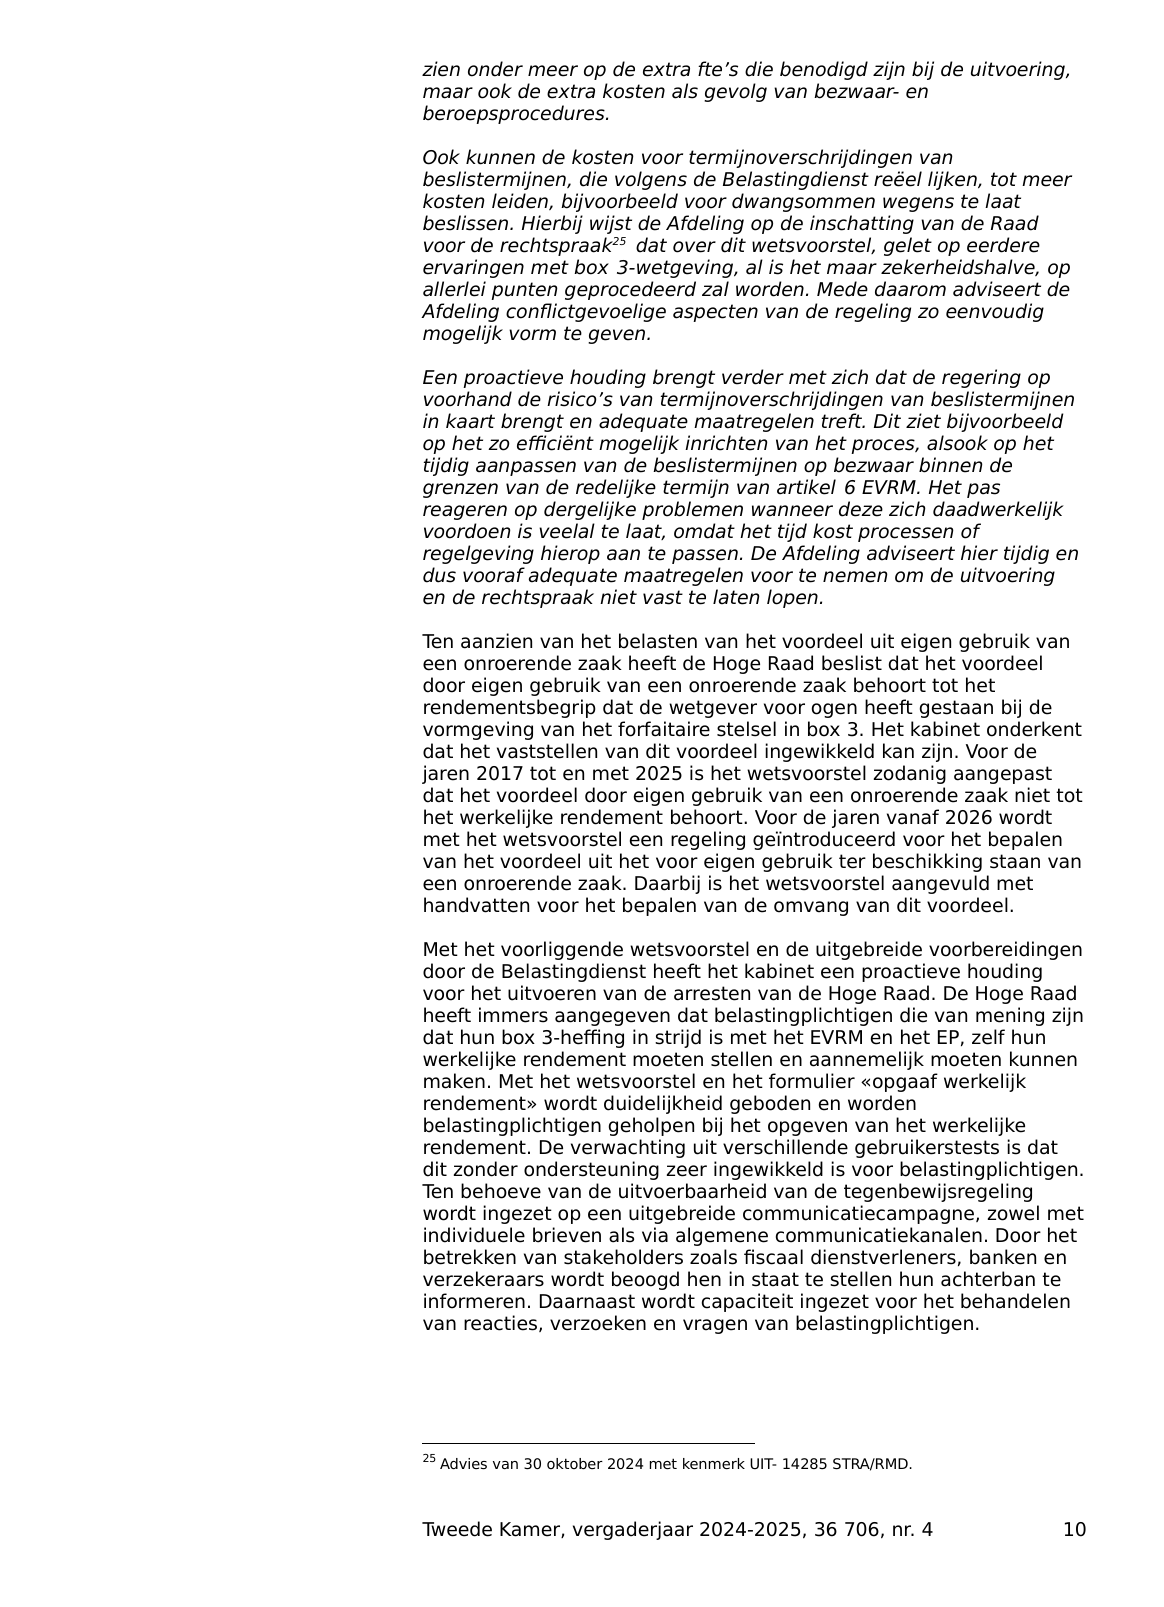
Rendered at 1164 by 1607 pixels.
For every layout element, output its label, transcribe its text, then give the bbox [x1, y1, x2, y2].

text zien onder meer op de extra fte’s die benodigd zijn bij de uitvoering, maar ook de extra kosten als gevolg van bezwaar- en beroepsprocedures. [422, 59, 1087, 125]
text Met het voorliggende wetsvoorstel en de uitgebreide voorbereidingen door de Belastingdienst heeft het kabinet een proactieve houding voor het uitvoeren van de arresten van de Hoge Raad. De Hoge Raad heeft immers aangegeven dat belastingplichtigen die van mening zijn dat hun box 3-heffing in strijd is met het EVRM en het EP, zelf hun werkelijke rendement moeten stellen en aannemelijk moeten kunnen maken. Met het wetsvoorstel en het formulier «opgaaf werkelijk rendement» wordt duidelijkheid geboden en worden belastingplichtigen geholpen bij het opgeven van het werkelijke rendement. De verwachting uit verschillende gebruikerstests is dat dit zonder ondersteuning zeer ingewikkeld is voor belastingplichtigen. Ten behoeve van de uitvoerbaarheid van de tegenbewijsregeling wordt ingezet op een uitgebreide communicatiecampagne, zowel met individuele brieven als via algemene communicatiekanalen. Door het betrekken van stakeholders zoals fiscaal dienstverleners, banken en verzekeraars wordt beoogd hen in staat te stellen hun achterban te informeren. Daarnaast wordt capaciteit ingezet voor het behandelen van reacties, verzoeken en vragen van belastingplichtigen. [422, 939, 1087, 1335]
text Een proactieve houding brengt verder met zich dat de regering op voorhand de risico’s van termijnoverschrijdingen van beslistermijnen in kaart brengt en adequate maatregelen treft. Dit ziet bijvoorbeeld op het zo efficiënt mogelijk inrichten van het proces, alsook op het tijdig aanpassen van de beslistermijnen op bezwaar binnen de grenzen van de redelijke termijn van artikel 6 EVRM. Het pas reageren op dergelijke problemen wanneer deze zich daadwerkelijk voordoen is veelal te laat, omdat het tijd kost processen of regelgeving hierop aan te passen. De Afdeling adviseert hier tijdig en dus vooraf adequate maatregelen voor te nemen om de uitvoering en de rechtspraak niet vast te laten lopen. [422, 367, 1087, 609]
text Advies van 30 oktober 2024 met kenmerk UIT- 14285 STRA/RMD. [422, 1452, 1087, 1474]
text Ook kunnen de kosten voor termijnoverschrijdingen van beslistermijnen, die volgens de Belastingdienst reëel lijken, tot meer kosten leiden, bijvoorbeeld voor dwangsommen wegens te laat beslissen. Hierbij wijst de Afdeling op de inschatting van de Raad voor de rechtspraak dat over dit wetsvoorstel, gelet op eerdere ervaringen met box 3-wetgeving, al is het maar zekerheidshalve, op allerlei punten geprocedeerd zal worden. Mede daarom adviseert de Afdeling conflictgevoelige aspecten van de regeling zo eenvoudig mogelijk vorm te geven. [422, 147, 1087, 345]
text Ten aanzien van het belasten van het voordeel uit eigen gebruik van een onroerende zaak heeft de Hoge Raad beslist dat het voordeel door eigen gebruik van een onroerende zaak behoort tot het rendementsbegrip dat de wetgever voor ogen heeft gestaan bij de vormgeving van het forfaitaire stelsel in box 3. Het kabinet onderkent dat het vaststellen van dit voordeel ingewikkeld kan zijn. Voor de jaren 2017 tot en met 2025 is het wetsvoorstel zodanig aangepast dat het voordeel door eigen gebruik van een onroerende zaak niet tot het werkelijke rendement behoort. Voor de jaren vanaf 2026 wordt met het wetsvoorstel een regeling geïntroduceerd voor het bepalen van het voordeel uit het voor eigen gebruik ter beschikking staan van een onroerende zaak. Daarbij is het wetsvoorstel aangevuld met handvatten voor het bepalen van de omvang van dit voordeel. [422, 631, 1087, 917]
